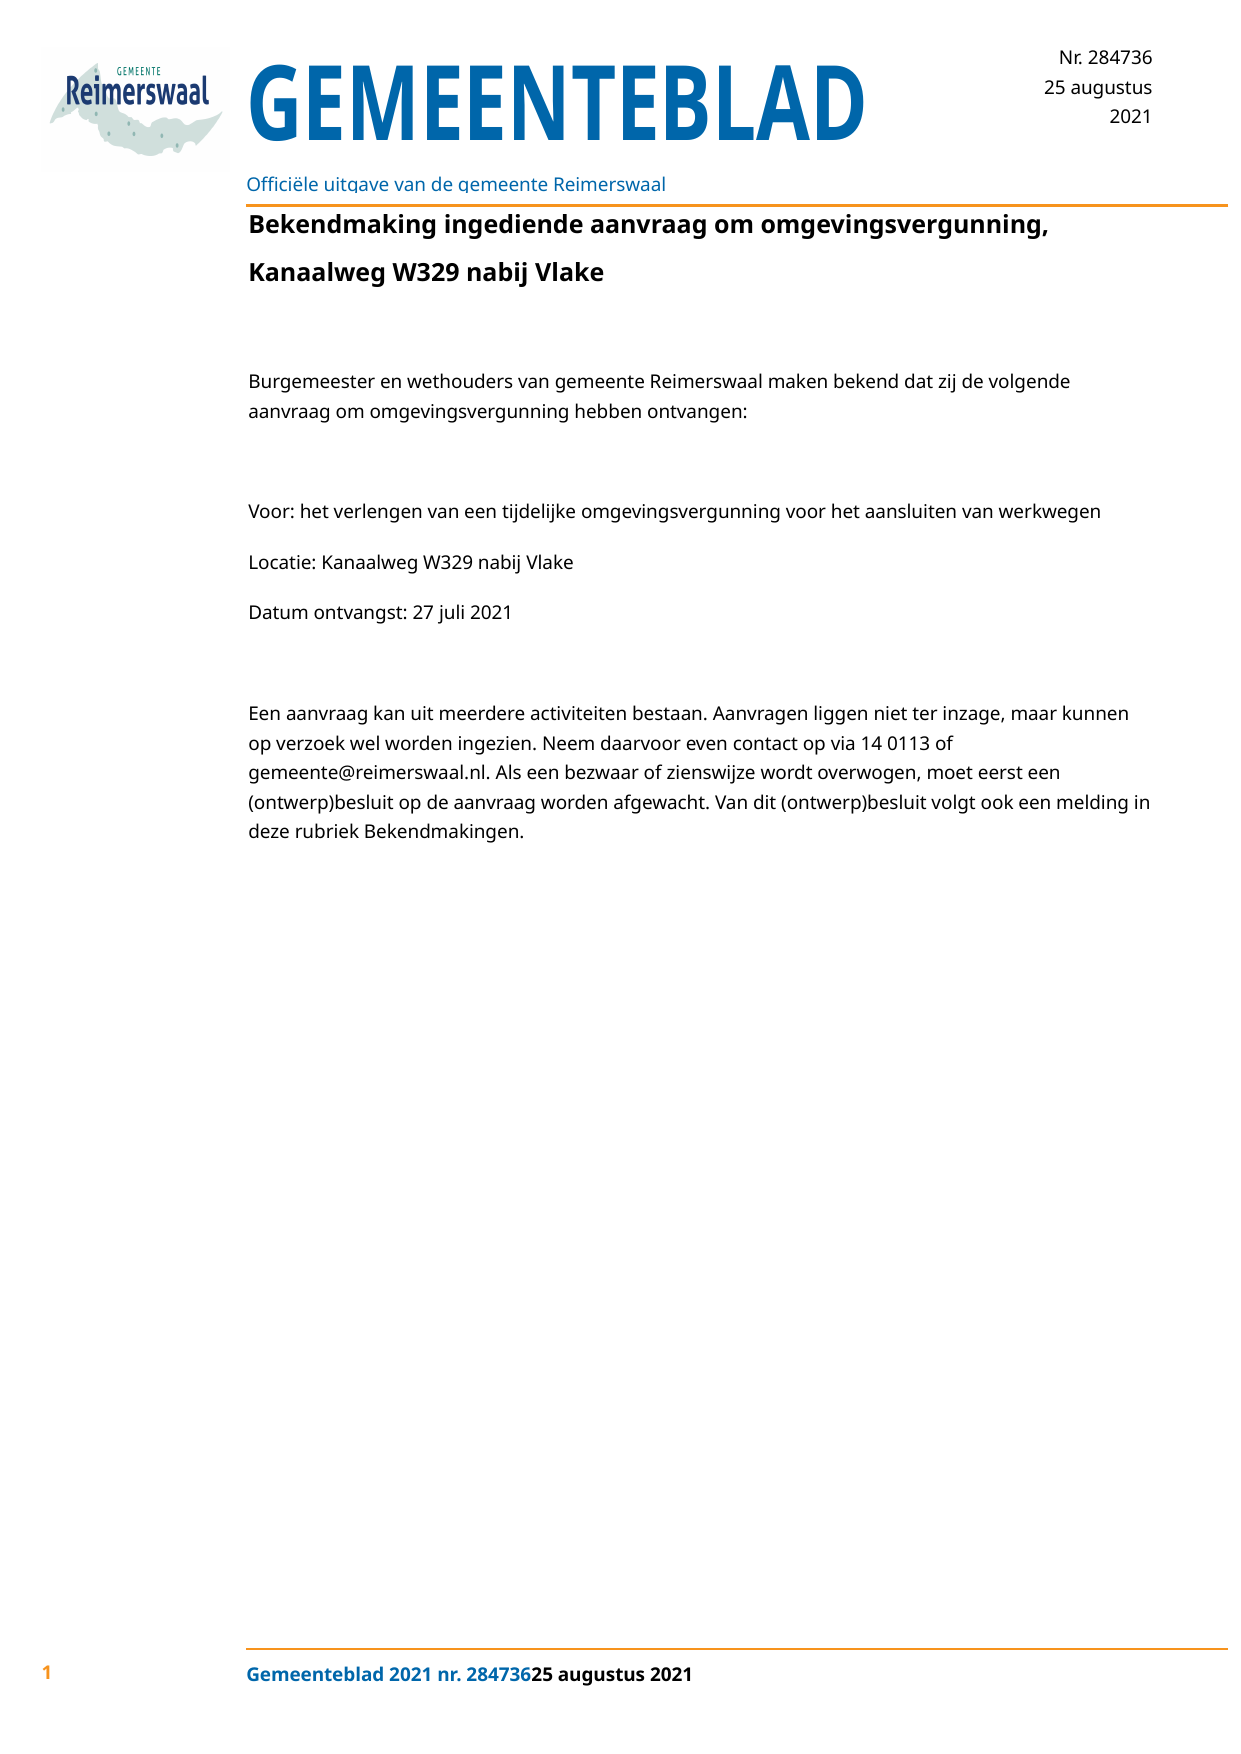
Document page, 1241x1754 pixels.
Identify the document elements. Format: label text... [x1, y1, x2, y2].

text Voor: het verlengen van een tijdelijke omgevingsvergunning voor het aansluiten van werkwegen [248, 499, 1152, 524]
picture [41, 47, 231, 172]
text Een aanvraag kan uit meerdere activiteiten bestaan. Aanvragen liggen niet ter inzage, maar kunnen op verzoek wel worden ingezien. Neem daarvoor even contact op via 14 0113 of gemeente@reimerswaal.nl. Als een bezwaar of zienswijze wordt overwogen, moet eerst een (ontwerp)besluit op de aanvraag worden afgewacht. Van dit (ontwerp)besluit volgt ook een melding in deze rubriek Bekendmakingen. [248, 700, 1152, 844]
text Bekendmaking ingediende aanvraag om omgevingsvergunning, Kanaalweg W329 nabij Vlake [248, 207, 1152, 288]
text Datum ontvangst: 27 juli 2021 [248, 599, 1152, 625]
text Locatie: Kanaalweg W329 nabij Vlake [248, 549, 1152, 575]
text Burgemeester en wethouders van gemeente Reimerswaal maken bekend dat zij de volgende aanvraag om omgevingsvergunning hebben ontvangen: [248, 368, 1152, 424]
